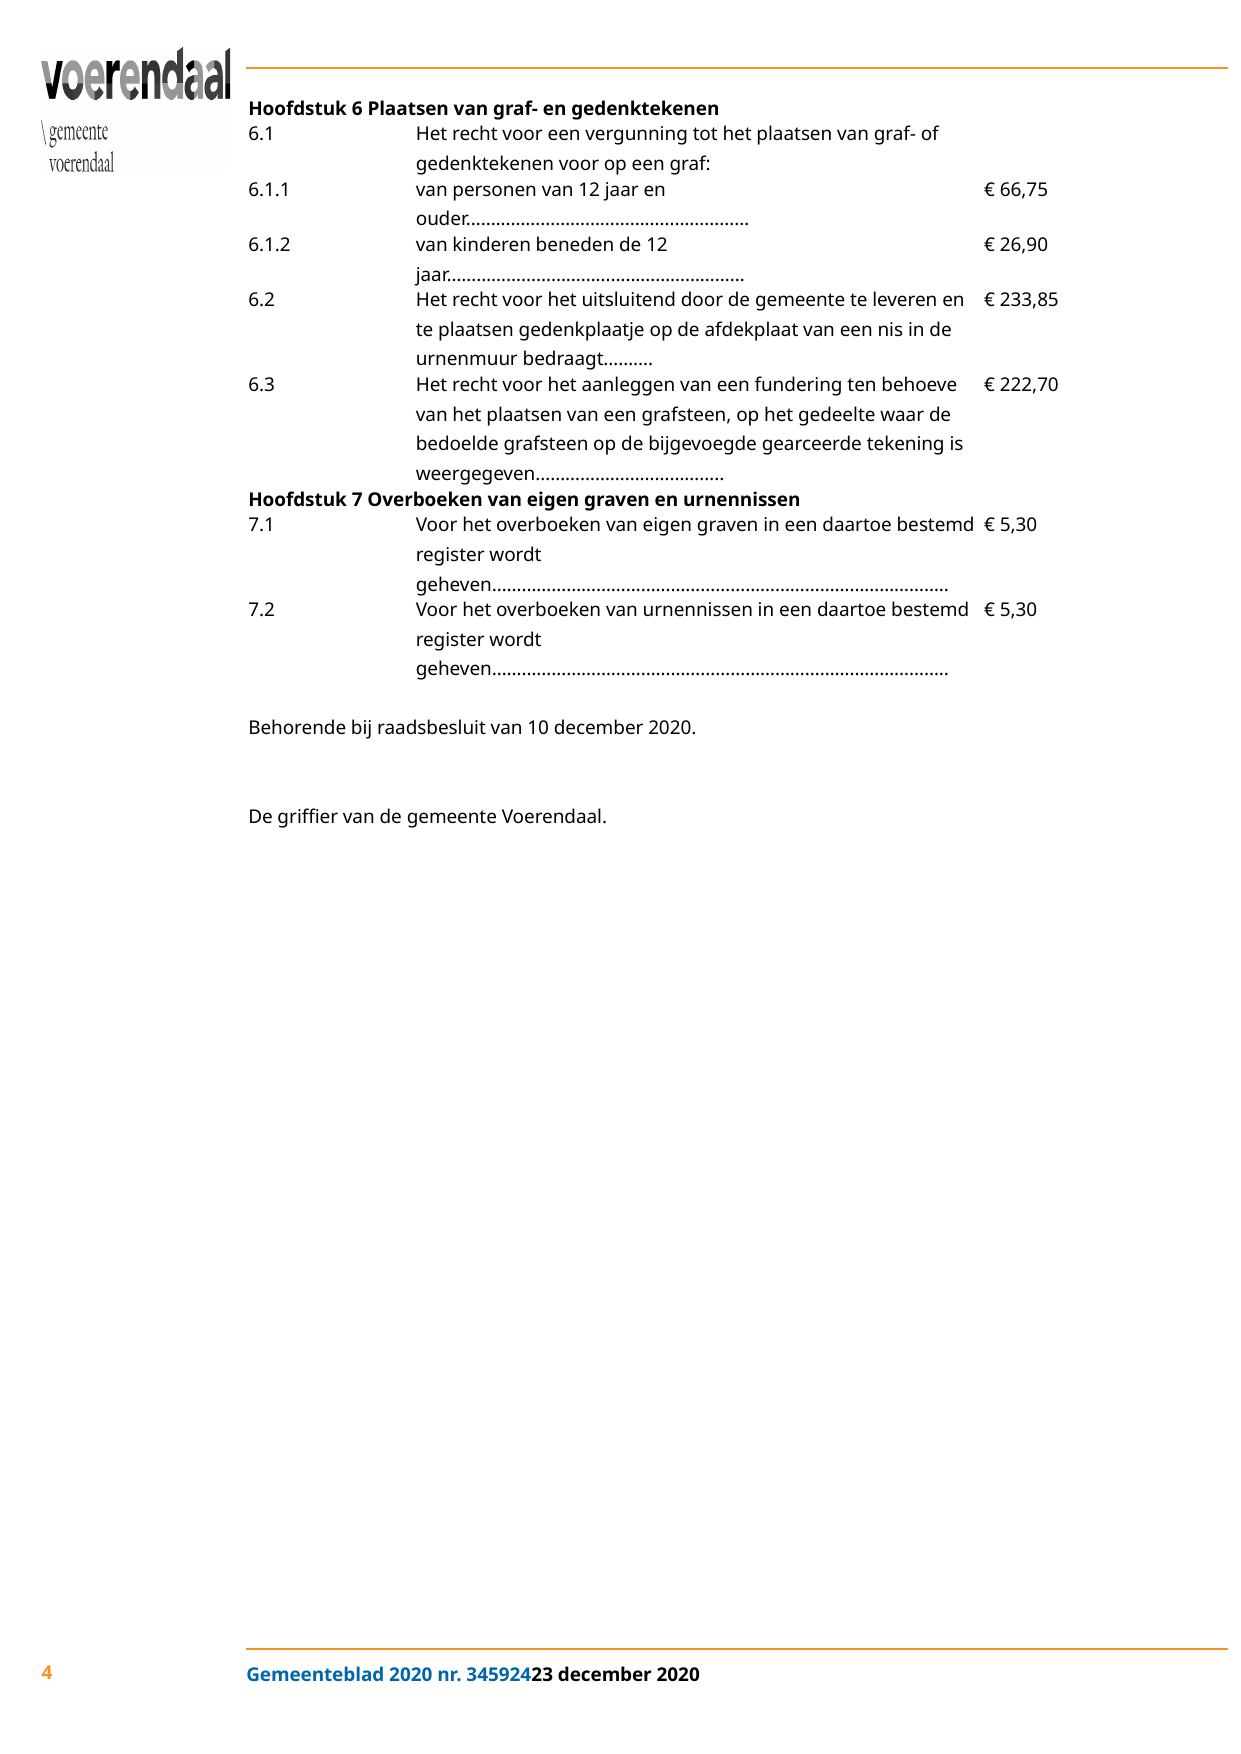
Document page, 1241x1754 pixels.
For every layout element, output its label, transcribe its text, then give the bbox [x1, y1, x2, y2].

table_cell 6.1.2 [248, 231, 416, 286]
table_cell 7.1 [248, 512, 416, 596]
table_cell 6.2 [248, 286, 416, 371]
table_cell € 66,75 [984, 176, 1152, 231]
table_cell € 26,90 [984, 231, 1152, 286]
table_cell van kinderen beneden de 12 jaar…………………………………………………… [416, 231, 984, 286]
table_cell Voor het overboeken van urnennissen in een daartoe bestemd register wordt geheven……………………………………………………………………………….. [416, 596, 984, 681]
table_cell 6.1.1 [248, 176, 416, 231]
table_cell Het recht voor het uitsluitend door de gemeente te leveren en te plaatsen gedenkplaatje op de afdekplaat van een nis in de urnenmuur bedraagt………. [416, 286, 984, 371]
table_cell [984, 121, 1152, 176]
table_cell Hoofdstuk 7 Overboeken van eigen graven en urnennissen [248, 486, 1152, 512]
table_cell Het recht voor een vergunning tot het plaatsen van graf- of gedenktekenen voor op een graf: [416, 121, 984, 176]
table_cell € 5,30 [984, 596, 1152, 681]
table_cell € 233,85 [984, 286, 1152, 371]
table_cell € 222,70 [984, 371, 1152, 486]
table_cell Het recht voor het aanleggen van een fundering ten behoeve van het plaatsen van een grafsteen, op het gedeelte waar de bedoelde grafsteen op de bijgevoegde gearceerde tekening is weergegeven……………………………….. [416, 371, 984, 486]
table_cell Hoofdstuk 6 Plaatsen van graf- en gedenktekenen [248, 95, 1152, 121]
table_cell Voor het overboeken van eigen graven in een daartoe bestemd register wordt geheven……………………………………………………………………………….. [416, 512, 984, 596]
table_cell 7.2 [248, 596, 416, 681]
text Behorende bij raadsbesluit van 10 december 2020. [248, 714, 1152, 740]
table_cell 6.1 [248, 121, 416, 176]
table_cell van personen van 12 jaar en ouder………………………………………………… [416, 176, 984, 231]
table_cell 6.3 [248, 371, 416, 486]
table_cell € 5,30 [984, 512, 1152, 596]
picture [41, 47, 231, 172]
text De griffier van de gemeente Voerendaal. [248, 803, 1152, 829]
